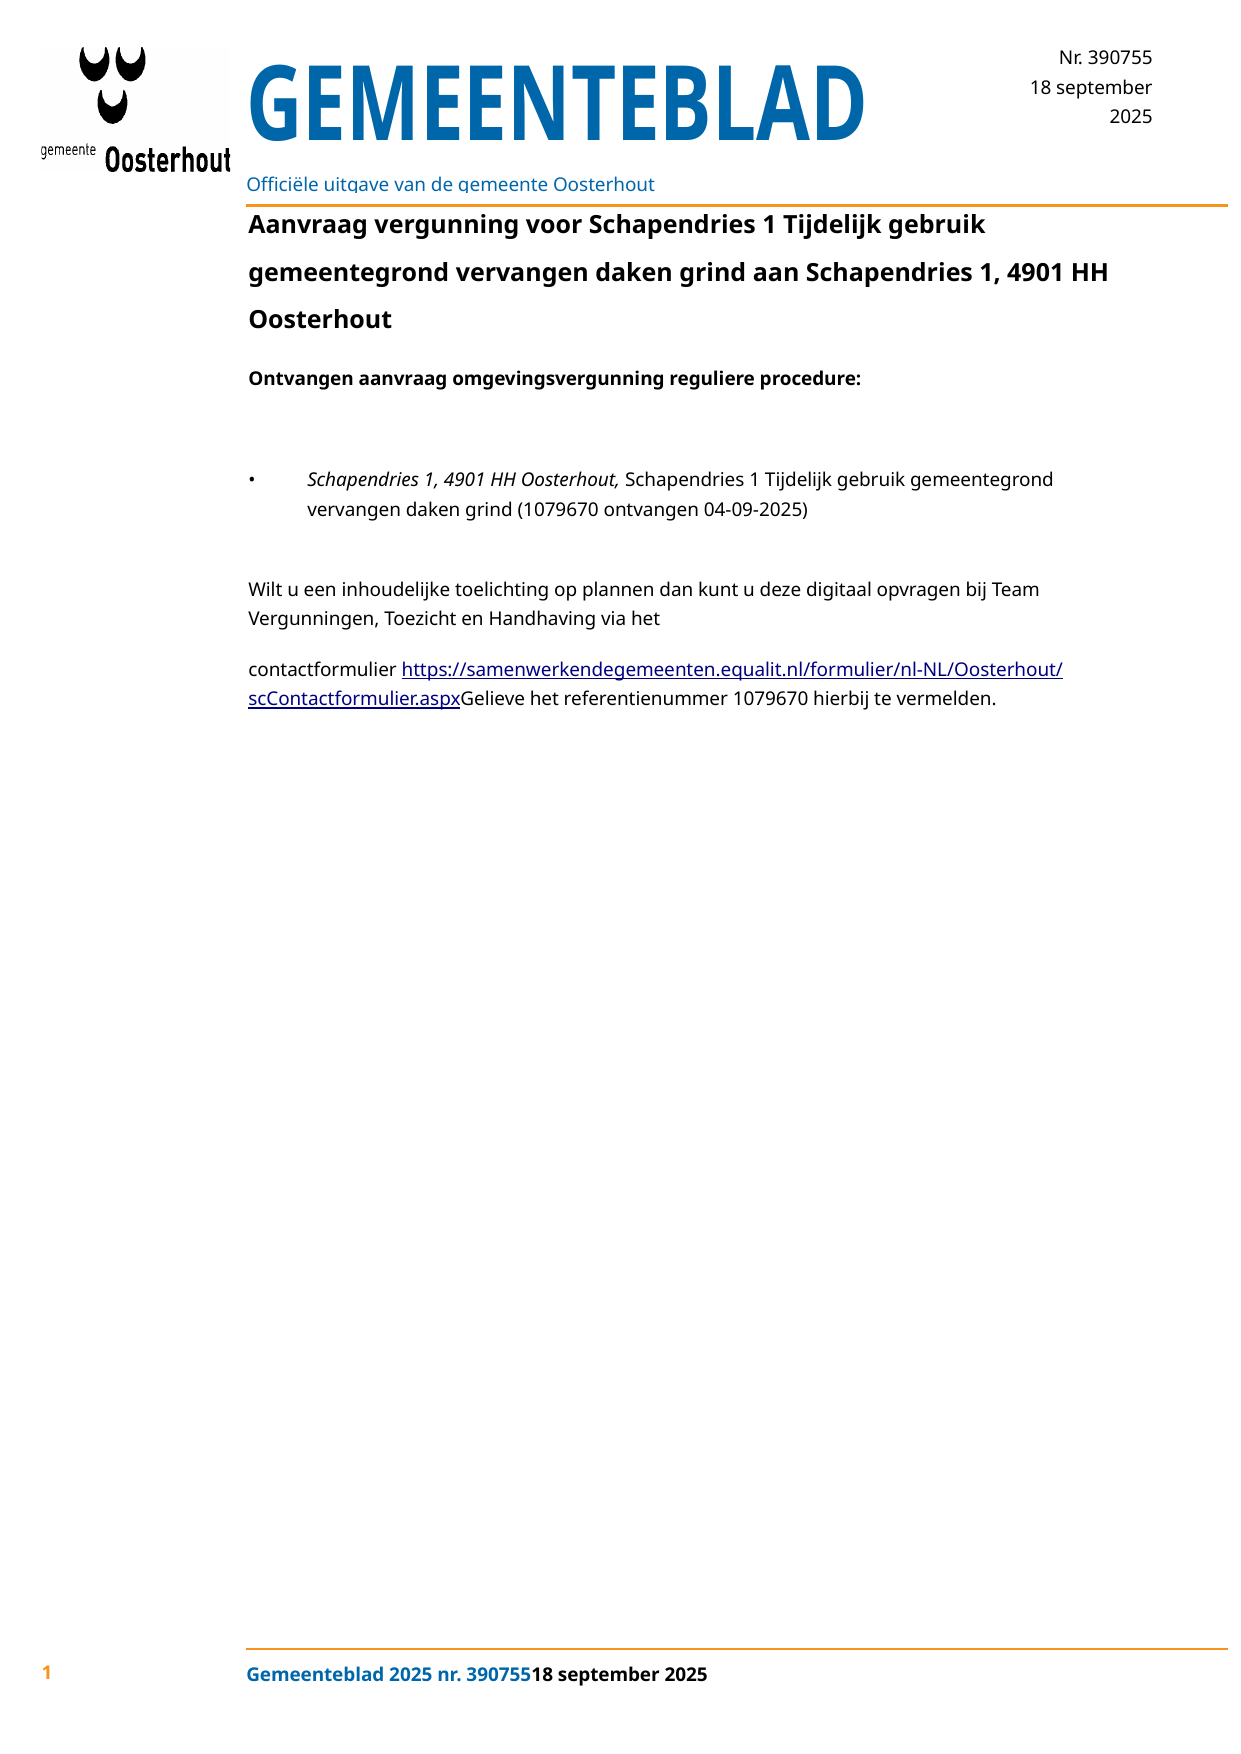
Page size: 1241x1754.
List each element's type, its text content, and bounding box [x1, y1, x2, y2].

list Schapendries 1, 4901 HH Oosterhout, Schapendries 1 Tijdelijk gebruik gemeentegrond vervangen daken grind (1079670 ontvangen 04-09-2025) [248, 466, 1152, 522]
picture [41, 47, 231, 172]
text Ontvangen aanvraag omgevingsvergunning reguliere procedure: [248, 366, 1152, 391]
text Wilt u een inhoudelijke toelichting op plannen dan kunt u deze digitaal opvragen bij Team Vergunningen, Toezicht en Handhaving via het [248, 576, 1152, 631]
text Aanvraag vergunning voor Schapendries 1 Tijdelijk gebruik gemeentegrond vervangen daken grind aan Schapendries 1, 4901 HH Oosterhout [248, 207, 1152, 336]
text contactformulier https://samenwerkendegemeenten.equalit.nl/formulier/nl-NL/Oosterhout/scContactformulier.aspxGelieve het referentienummer 1079670 hierbij te vermelden. [248, 656, 1152, 711]
